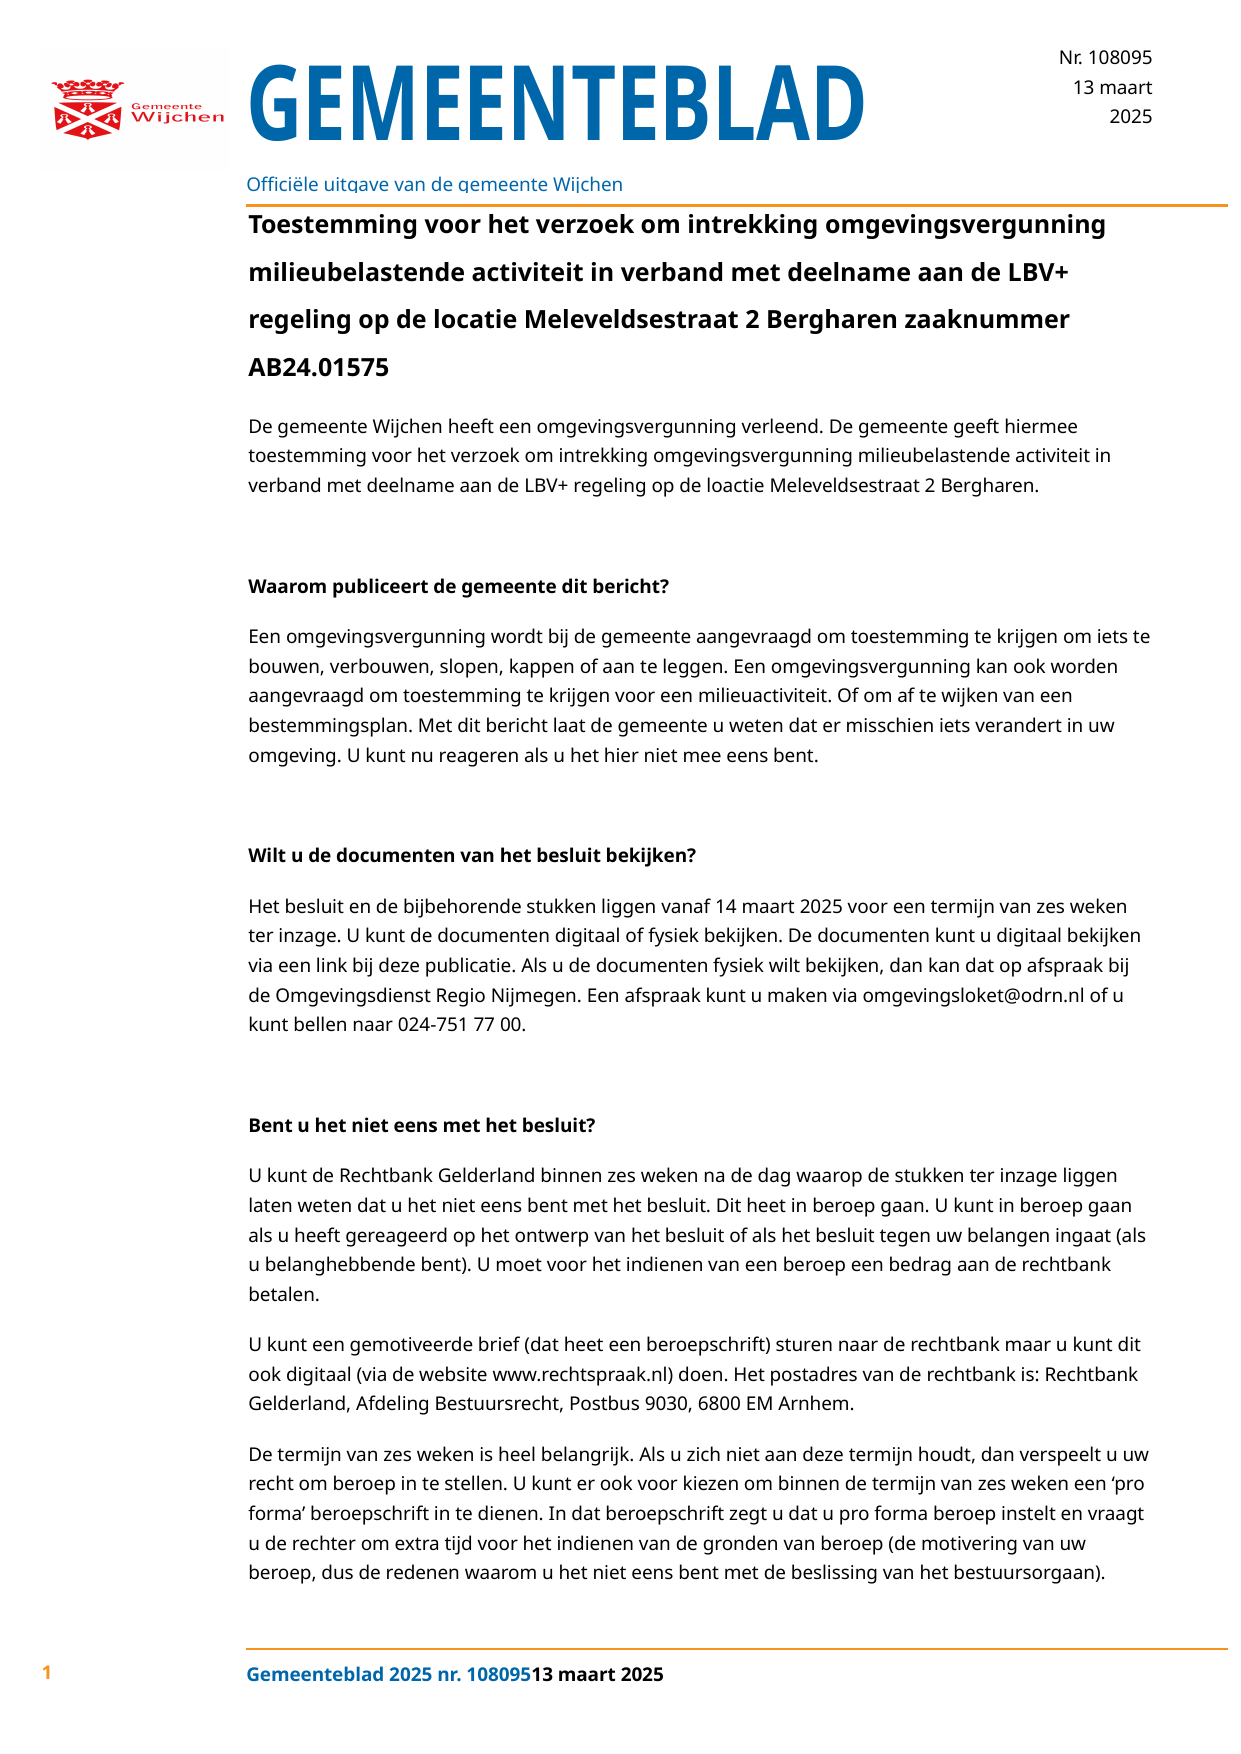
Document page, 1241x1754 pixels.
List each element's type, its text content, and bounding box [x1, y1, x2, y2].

text De termijn van zes weken is heel belangrijk. Als u zich niet aan deze termijn houdt, dan verspeelt u uw recht om beroep in te stellen. U kunt er ook voor kiezen om binnen de termijn van zes weken een ‘pro forma’ beroepschrift in te dienen. In dat beroepschrift zegt u dat u pro forma beroep instelt en vraagt u de rechter om extra tijd voor het indienen van de gronden van beroep (de motivering van uw beroep, dus de redenen waarom u het niet eens bent met de beslissing van het bestuursorgaan). [248, 1441, 1152, 1585]
text Waarom publiceert de gemeente dit bericht? [248, 573, 1152, 599]
text Een omgevingsvergunning wordt bij de gemeente aangevraagd om toestemming te krijgen om iets te bouwen, verbouwen, slopen, kappen of aan te leggen. Een omgevingsvergunning kan ook worden aangevraagd om toestemming te krijgen voor een milieuactiviteit. Of om af te wijken van een bestemmingsplan. Met dit bericht laat de gemeente u weten dat er misschien iets verandert in uw omgeving. U kunt nu reageren als u het hier niet mee eens bent. [248, 623, 1152, 768]
text De gemeente Wijchen heeft een omgevingsvergunning verleend. De gemeente geeft hiermee toestemming voor het verzoek om intrekking omgevingsvergunning milieubelastende activiteit in verband met deelname aan de LBV+ regeling op de loactie Meleveldsestraat 2 Bergharen. [248, 413, 1152, 498]
text Wilt u de documenten van het besluit bekijken? [248, 843, 1152, 868]
text U kunt een gemotiveerde brief (dat heet een beroepschrift) sturen naar de rechtbank maar u kunt dit ook digitaal (via de website www.rechtspraak.nl) doen. Het postadres van de rechtbank is: Rechtbank Gelderland, Afdeling Bestuursrecht, Postbus 9030, 6800 EM Arnhem. [248, 1331, 1152, 1416]
picture [41, 47, 231, 172]
text Het besluit en de bijbehorende stukken liggen vanaf 14 maart 2025 voor een termijn van zes weken ter inzage. U kunt de documenten digitaal of fysiek bekijken. De documenten kunt u digitaal bekijken via een link bij deze publicatie. Als u de documenten fysiek wilt bekijken, dan kan dat op afspraak bij de Omgevingsdienst Regio Nijmegen. Een afspraak kunt u maken via omgevingsloket@odrn.nl of u kunt bellen naar 024-751 77 00. [248, 893, 1152, 1037]
text Toestemming voor het verzoek om intrekking omgevingsvergunning milieubelastende activiteit in verband met deelname aan de LBV+ regeling op de locatie Meleveldsestraat 2 Bergharen zaaknummer AB24.01575 [248, 207, 1152, 384]
text Bent u het niet eens met het besluit? [248, 1112, 1152, 1138]
text U kunt de Rechtbank Gelderland binnen zes weken na de dag waarop de stukken ter inzage liggen laten weten dat u het niet eens bent met het besluit. Dit heet in beroep gaan. U kunt in beroep gaan als u heeft gereageerd op het ontwerp van het besluit of als het besluit tegen uw belangen ingaat (als u belanghebbende bent). U moet voor het indienen van een beroep een bedrag aan de rechtbank betalen. [248, 1163, 1152, 1307]
